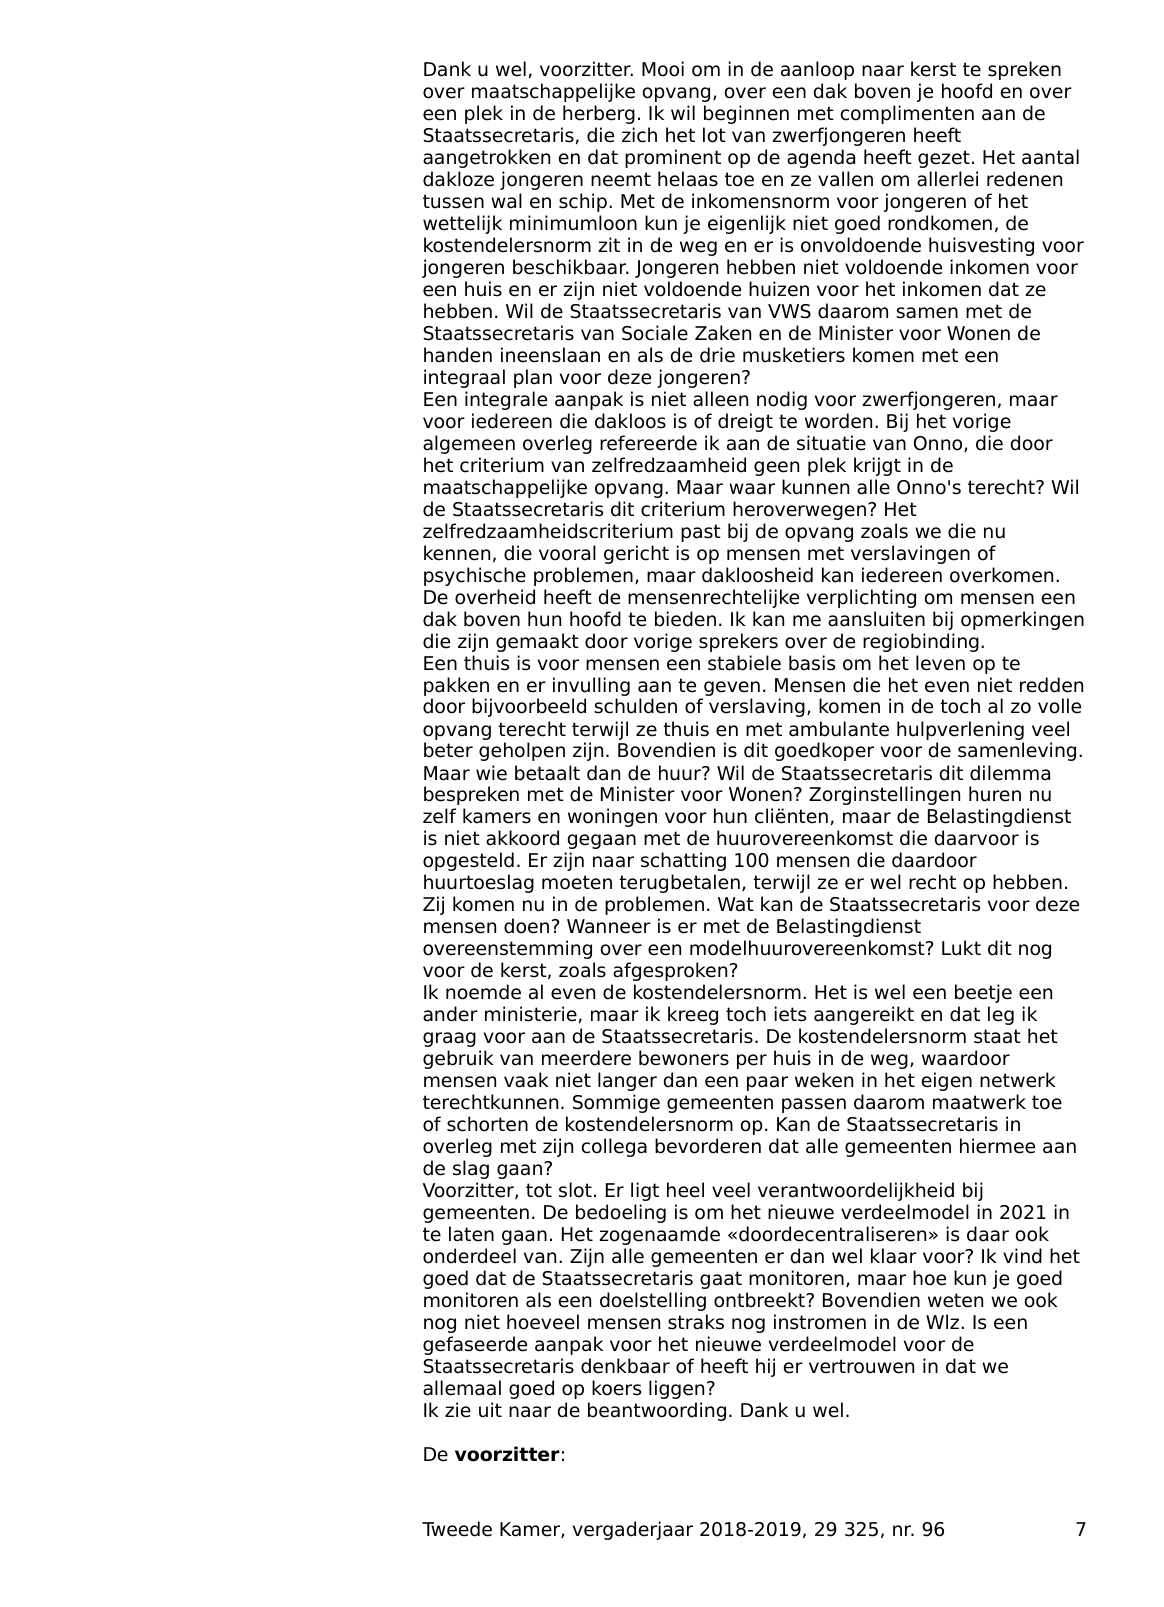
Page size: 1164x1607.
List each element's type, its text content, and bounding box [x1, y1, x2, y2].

text Een thuis is voor mensen een stabiele basis om het leven op te pakken en er invulling aan te geven. Mensen die het even niet redden door bijvoorbeeld schulden of verslaving, komen in de toch al zo volle opvang terecht terwijl ze thuis en met ambulante hulpverlening veel beter geholpen zijn. Bovendien is dit goedkoper voor de samenleving. Maar wie betaalt dan de huur? Wil de Staatssecretaris dit dilemma bespreken met de Minister voor Wonen? Zorginstellingen huren nu zelf kamers en woningen voor hun cliënten, maar de Belastingdienst is niet akkoord gegaan met de huurovereenkomst die daarvoor is opgesteld. Er zijn naar schatting 100 mensen die daardoor huurtoeslag moeten terugbetalen, terwijl ze er wel recht op hebben. Zij komen nu in de problemen. Wat kan de Staatssecretaris voor deze mensen doen? Wanneer is er met de Belastingdienst overeenstemming over een modelhuurovereenkomst? Lukt dit nog voor de kerst, zoals afgesproken? [422, 652, 1087, 982]
text Dank u wel, voorzitter. Mooi om in de aanloop naar kerst te spreken over maatschappelijke opvang, over een dak boven je hoofd en over een plek in de herberg. Ik wil beginnen met complimenten aan de Staatssecretaris, die zich het lot van zwerfjongeren heeft aangetrokken en dat prominent op de agenda heeft gezet. Het aantal dakloze jongeren neemt helaas toe en ze vallen om allerlei redenen tussen wal en schip. Met de inkomensnorm voor jongeren of het wettelijk minimumloon kun je eigenlijk niet goed rondkomen, de kostendelersnorm zit in de weg en er is onvoldoende huisvesting voor jongeren beschikbaar. Jongeren hebben niet voldoende inkomen voor een huis en er zijn niet voldoende huizen voor het inkomen dat ze hebben. Wil de Staatssecretaris van VWS daarom samen met de Staatssecretaris van Sociale Zaken en de Minister voor Wonen de handen ineenslaan en als de drie musketiers komen met een integraal plan voor deze jongeren? [422, 59, 1087, 389]
text Ik zie uit naar de beantwoording. Dank u wel. [422, 1400, 1087, 1422]
text Ik noemde al even de kostendelersnorm. Het is wel een beetje een ander ministerie, maar ik kreeg toch iets aangereikt en dat leg ik graag voor aan de Staatssecretaris. De kostendelersnorm staat het gebruik van meerdere bewoners per huis in de weg, waardoor mensen vaak niet langer dan een paar weken in het eigen netwerk terechtkunnen. Sommige gemeenten passen daarom maatwerk toe of schorten de kostendelersnorm op. Kan de Staatssecretaris in overleg met zijn collega bevorderen dat alle gemeenten hiermee aan de slag gaan? [422, 982, 1087, 1180]
text De voorzitter: [422, 1444, 1087, 1466]
text Voorzitter, tot slot. Er ligt heel veel verantwoordelijkheid bij gemeenten. De bedoeling is om het nieuwe verdeelmodel in 2021 in te laten gaan. Het zogenaamde «doordecentraliseren» is daar ook onderdeel van. Zijn alle gemeenten er dan wel klaar voor? Ik vind het goed dat de Staatssecretaris gaat monitoren, maar hoe kun je goed monitoren als een doelstelling ontbreekt? Bovendien weten we ook nog niet hoeveel mensen straks nog instromen in de Wlz. Is een gefaseerde aanpak voor het nieuwe verdeelmodel voor de Staatssecretaris denkbaar of heeft hij er vertrouwen in dat we allemaal goed op koers liggen? [422, 1180, 1087, 1400]
text Een integrale aanpak is niet alleen nodig voor zwerfjongeren, maar voor iedereen die dakloos is of dreigt te worden. Bij het vorige algemeen overleg refereerde ik aan de situatie van Onno, die door het criterium van zelfredzaamheid geen plek krijgt in de maatschappelijke opvang. Maar waar kunnen alle Onno's terecht? Wil de Staatssecretaris dit criterium heroverwegen? Het zelfredzaamheidscriterium past bij de opvang zoals we die nu kennen, die vooral gericht is op mensen met verslavingen of psychische problemen, maar dakloosheid kan iedereen overkomen. De overheid heeft de mensenrechtelijke verplichting om mensen een dak boven hun hoofd te bieden. Ik kan me aansluiten bij opmerkingen die zijn gemaakt door vorige sprekers over de regiobinding. [422, 389, 1087, 652]
